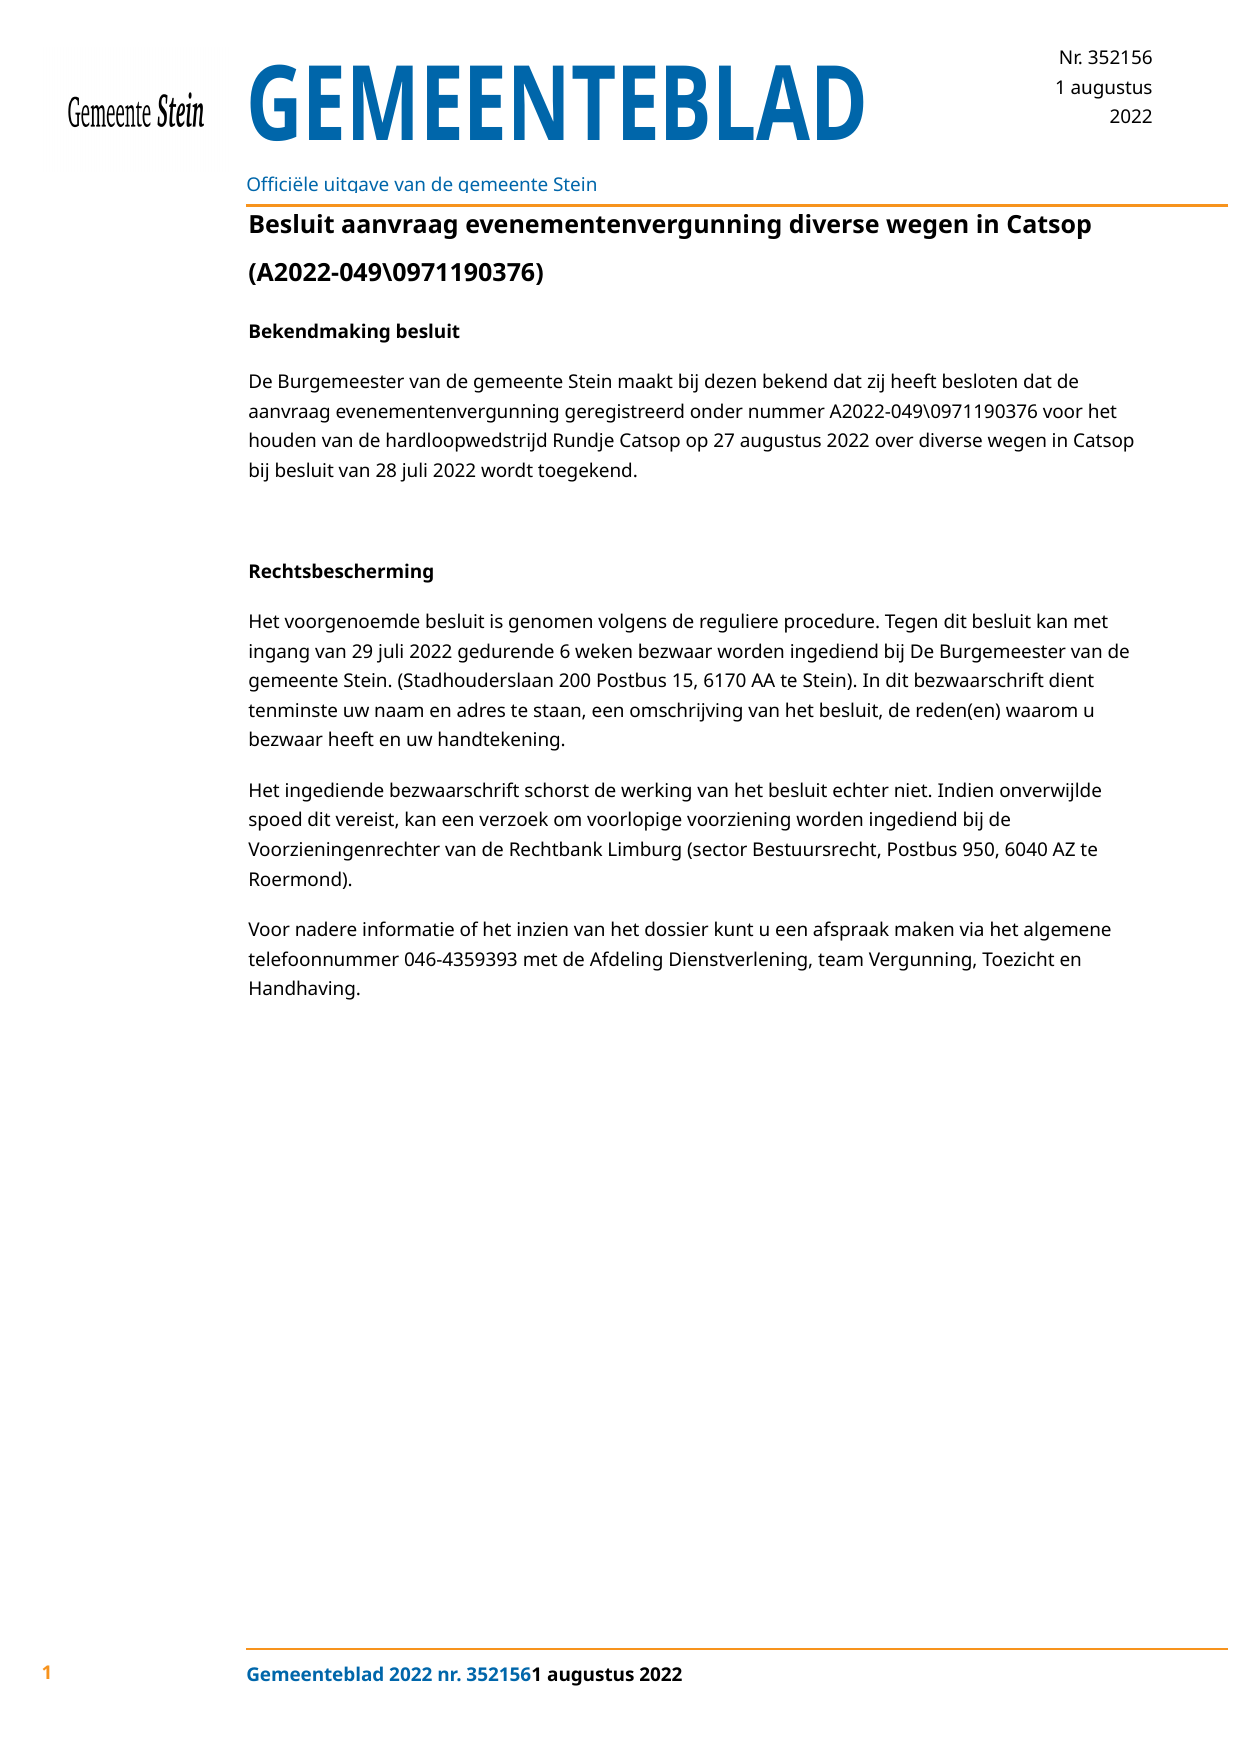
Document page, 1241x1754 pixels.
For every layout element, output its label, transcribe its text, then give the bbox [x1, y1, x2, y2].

text Het ingediende bezwaarschrift schorst de werking van het besluit echter niet. Indien onverwijlde spoed dit vereist, kan een verzoek om voorlopige voorziening worden ingediend bij de Voorzieningenrechter van de Rechtbank Limburg (sector Bestuursrecht, Postbus 950, 6040 AZ te Roermond). [248, 777, 1152, 892]
text Voor nadere informatie of het inzien van het dossier kunt u een afspraak maken via het algemene telefoonnummer 046-4359393 met de Afdeling Dienstverlening, team Vergunning, Toezicht en Handhaving. [248, 916, 1152, 1001]
text Besluit aanvraag evenementenvergunning diverse wegen in Catsop (A2022-049\0971190376) [248, 207, 1152, 288]
text Het voorgenoemde besluit is genomen volgens de reguliere procedure. Tegen dit besluit kan met ingang van 29 juli 2022 gedurende 6 weken bezwaar worden ingediend bij De Burgemeester van de gemeente Stein. (Stadhouderslaan 200 Postbus 15, 6170 AA te Stein). In dit bezwaarschrift dient tenminste uw naam en adres te staan, een omschrijving van het besluit, de reden(en) waarom u bezwaar heeft en uw handtekening. [248, 608, 1152, 752]
text De Burgemeester van de gemeente Stein maakt bij dezen bekend dat zij heeft besloten dat de aanvraag evenementenvergunning geregistreerd onder nummer A2022-049\0971190376 voor het houden van de hardloopwedstrijd Rundje Catsop op 27 augustus 2022 over diverse wegen in Catsop bij besluit van 28 juli 2022 wordt toegekend. [248, 368, 1152, 483]
text Bekendmaking besluit [248, 318, 1152, 344]
picture [41, 47, 231, 172]
text Rechtsbescherming [248, 558, 1152, 584]
